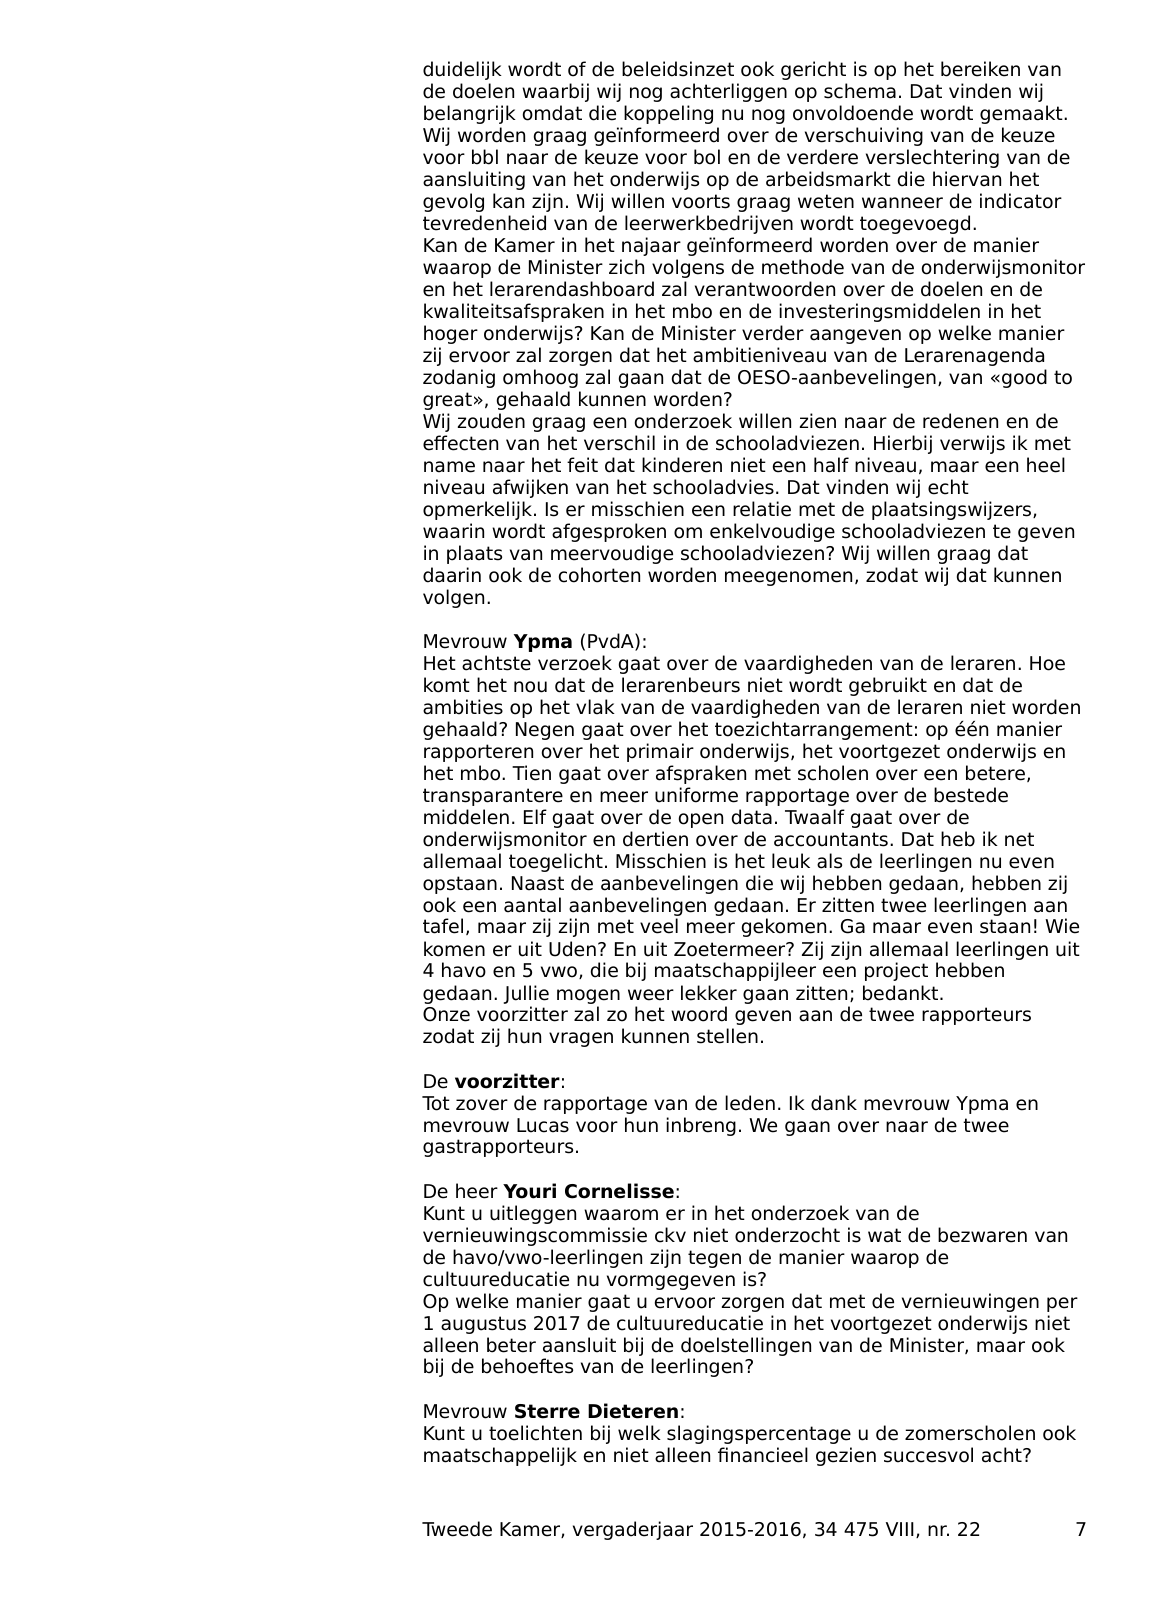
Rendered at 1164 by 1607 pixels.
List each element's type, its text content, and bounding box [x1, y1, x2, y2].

text Kunt u toelichten bij welk slagingspercentage u de zomerscholen ook maatschappelijk en niet alleen financieel gezien succesvol acht? [422, 1423, 1087, 1467]
text Wij worden graag geïnformeerd over de verschuiving van de keuze voor bbl naar de keuze voor bol en de verdere verslechtering van de aansluiting van het onderwijs op de arbeidsmarkt die hiervan het gevolg kan zijn. Wij willen voorts graag weten wanneer de indicator tevredenheid van de leerwerkbedrijven wordt toegevoegd. [422, 125, 1087, 235]
text Mevrouw Ypma (PvdA): [422, 631, 1087, 653]
text Kunt u uitleggen waarom er in het onderzoek van de vernieuwingscommissie ckv niet onderzocht is wat de bezwaren van de havo/vwo-leerlingen zijn tegen de manier waarop de cultuureducatie nu vormgegeven is? [422, 1203, 1087, 1291]
text De voorzitter: [422, 1071, 1087, 1092]
text Het achtste verzoek gaat over de vaardigheden van de leraren. Hoe komt het nou dat de lerarenbeurs niet wordt gebruikt en dat de ambities op het vlak van de vaardigheden van de leraren niet worden gehaald? Negen gaat over het toezichtarrangement: op één manier rapporteren over het primair onderwijs, het voortgezet onderwijs en het mbo. Tien gaat over afspraken met scholen over een betere, transparantere en meer uniforme rapportage over de bestede middelen. Elf gaat over de open data. Twaalf gaat over de onderwijsmonitor en dertien over de accountants. Dat heb ik net allemaal toegelicht. Misschien is het leuk als de leerlingen nu even opstaan. Naast de aanbevelingen die wij hebben gedaan, hebben zij ook een aantal aanbevelingen gedaan. Er zitten twee leerlingen aan tafel, maar zij zijn met veel meer gekomen. Ga maar even staan! Wie komen er uit Uden? En uit Zoetermeer? Zij zijn allemaal leerlingen uit 4 havo en 5 vwo, die bij maatschappijleer een project hebben gedaan. Jullie mogen weer lekker gaan zitten; bedankt. [422, 653, 1087, 1004]
text Kan de Kamer in het najaar geïnformeerd worden over de manier waarop de Minister zich volgens de methode van de onderwijsmonitor en het lerarendashboard zal verantwoorden over de doelen en de kwaliteitsafspraken in het mbo en de investeringsmiddelen in het hoger onderwijs? Kan de Minister verder aangeven op welke manier zij ervoor zal zorgen dat het ambitieniveau van de Lerarenagenda zodanig omhoog zal gaan dat de OESO-aanbevelingen, van «good to great», gehaald kunnen worden? [422, 235, 1087, 411]
text Tot zover de rapportage van de leden. Ik dank mevrouw Ypma en mevrouw Lucas voor hun inbreng. We gaan over naar de twee gastrapporteurs. [422, 1092, 1087, 1158]
text duidelijk wordt of de beleidsinzet ook gericht is op het bereiken van de doelen waarbij wij nog achterliggen op schema. Dat vinden wij belangrijk omdat die koppeling nu nog onvoldoende wordt gemaakt. [422, 59, 1087, 125]
text Op welke manier gaat u ervoor zorgen dat met de vernieuwingen per 1 augustus 2017 de cultuureducatie in het voortgezet onderwijs niet alleen beter aansluit bij de doelstellingen van de Minister, maar ook bij de behoeftes van de leerlingen? [422, 1291, 1087, 1378]
text Onze voorzitter zal zo het woord geven aan de twee rapporteurs zodat zij hun vragen kunnen stellen. [422, 1004, 1087, 1048]
text Mevrouw Sterre Dieteren: [422, 1401, 1087, 1423]
text De heer Youri Cornelisse: [422, 1181, 1087, 1203]
text Wij zouden graag een onderzoek willen zien naar de redenen en de effecten van het verschil in de schooladviezen. Hierbij verwijs ik met name naar het feit dat kinderen niet een half niveau, maar een heel niveau afwijken van het schooladvies. Dat vinden wij echt opmerkelijk. Is er misschien een relatie met de plaatsingswijzers, waarin wordt afgesproken om enkelvoudige schooladviezen te geven in plaats van meervoudige schooladviezen? Wij willen graag dat daarin ook de cohorten worden meegenomen, zodat wij dat kunnen volgen. [422, 411, 1087, 608]
